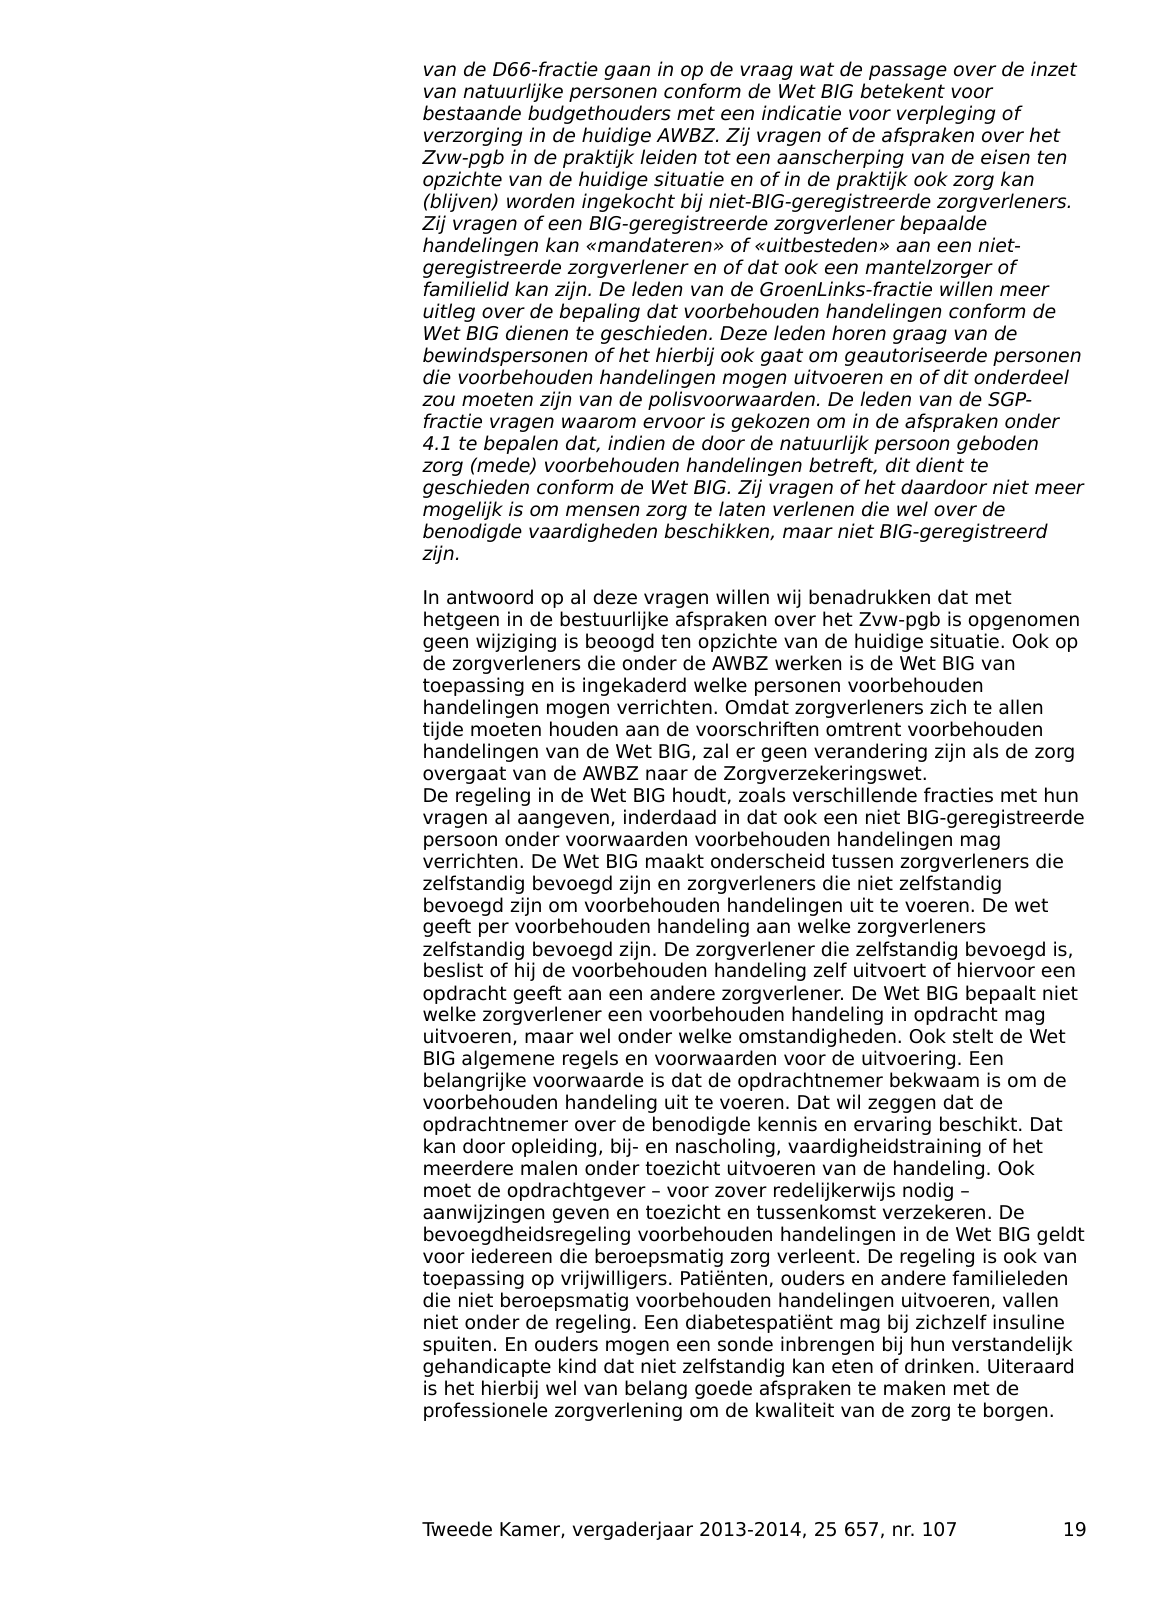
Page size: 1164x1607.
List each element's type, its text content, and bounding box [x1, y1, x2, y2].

text In antwoord op al deze vragen willen wij benadrukken dat met hetgeen in de bestuurlijke afspraken over het Zvw-pgb is opgenomen geen wijziging is beoogd ten opzichte van de huidige situatie. Ook op de zorgverleners die onder de AWBZ werken is de Wet BIG van toepassing en is ingekaderd welke personen voorbehouden handelingen mogen verrichten. Omdat zorgverleners zich te allen tijde moeten houden aan de voorschriften omtrent voorbehouden handelingen van de Wet BIG, zal er geen verandering zijn als de zorg overgaat van de AWBZ naar de Zorgverzekeringswet. [422, 587, 1087, 784]
text De regeling in de Wet BIG houdt, zoals verschillende fracties met hun vragen al aangeven, inderdaad in dat ook een niet BIG-geregistreerde persoon onder voorwaarden voorbehouden handelingen mag verrichten. De Wet BIG maakt onderscheid tussen zorgverleners die zelfstandig bevoegd zijn en zorgverleners die niet zelfstandig bevoegd zijn om voorbehouden handelingen uit te voeren. De wet geeft per voorbehouden handeling aan welke zorgverleners zelfstandig bevoegd zijn. De zorgverlener die zelfstandig bevoegd is, beslist of hij de voorbehouden handeling zelf uitvoert of hiervoor een opdracht geeft aan een andere zorgverlener. De Wet BIG bepaalt niet welke zorgverlener een voorbehouden handeling in opdracht mag uitvoeren, maar wel onder welke omstandigheden. Ook stelt de Wet BIG algemene regels en voorwaarden voor de uitvoering. Een belangrijke voorwaarde is dat de opdrachtnemer bekwaam is om de voorbehouden handeling uit te voeren. Dat wil zeggen dat de opdrachtnemer over de benodigde kennis en ervaring beschikt. Dat kan door opleiding, bij- en nascholing, vaardigheidstraining of het meerdere malen onder toezicht uitvoeren van de handeling. Ook moet de opdrachtgever – voor zover redelijkerwijs nodig – aanwijzingen geven en toezicht en tussenkomst verzekeren. De bevoegdheidsregeling voorbehouden handelingen in de Wet BIG geldt voor iedereen die beroepsmatig zorg verleent. De regeling is ook van toepassing op vrijwilligers. Patiënten, ouders en andere familieleden die niet beroepsmatig voorbehouden handelingen uitvoeren, vallen niet onder de regeling. Een diabetespatiënt mag bij zichzelf insuline spuiten. En ouders mogen een sonde inbrengen bij hun verstandelijk gehandicapte kind dat niet zelfstandig kan eten of drinken. Uiteraard is het hierbij wel van belang goede afspraken te maken met de professionele zorgverlening om de kwaliteit van de zorg te borgen. [422, 784, 1087, 1422]
text van de D66-fractie gaan in op de vraag wat de passage over de inzet van natuurlijke personen conform de Wet BIG betekent voor bestaande budgethouders met een indicatie voor verpleging of verzorging in de huidige AWBZ. Zij vragen of de afspraken over het Zvw-pgb in de praktijk leiden tot een aanscherping van de eisen ten opzichte van de huidige situatie en of in de praktijk ook zorg kan (blijven) worden ingekocht bij niet-BIG-geregistreerde zorgverleners. Zij vragen of een BIG-geregistreerde zorgverlener bepaalde handelingen kan «mandateren» of «uitbesteden» aan een niet-geregistreerde zorgverlener en of dat ook een mantelzorger of familielid kan zijn. De leden van de GroenLinks-fractie willen meer uitleg over de bepaling dat voorbehouden handelingen conform de Wet BIG dienen te geschieden. Deze leden horen graag van de bewindspersonen of het hierbij ook gaat om geautoriseerde personen die voorbehouden handelingen mogen uitvoeren en of dit onderdeel zou moeten zijn van de polisvoorwaarden. De leden van de SGP-fractie vragen waarom ervoor is gekozen om in de afspraken onder 4.1 te bepalen dat, indien de door de natuurlijk persoon geboden zorg (mede) voorbehouden handelingen betreft, dit dient te geschieden conform de Wet BIG. Zij vragen of het daardoor niet meer mogelijk is om mensen zorg te laten verlenen die wel over de benodigde vaardigheden beschikken, maar niet BIG-geregistreerd zijn. [422, 59, 1087, 564]
